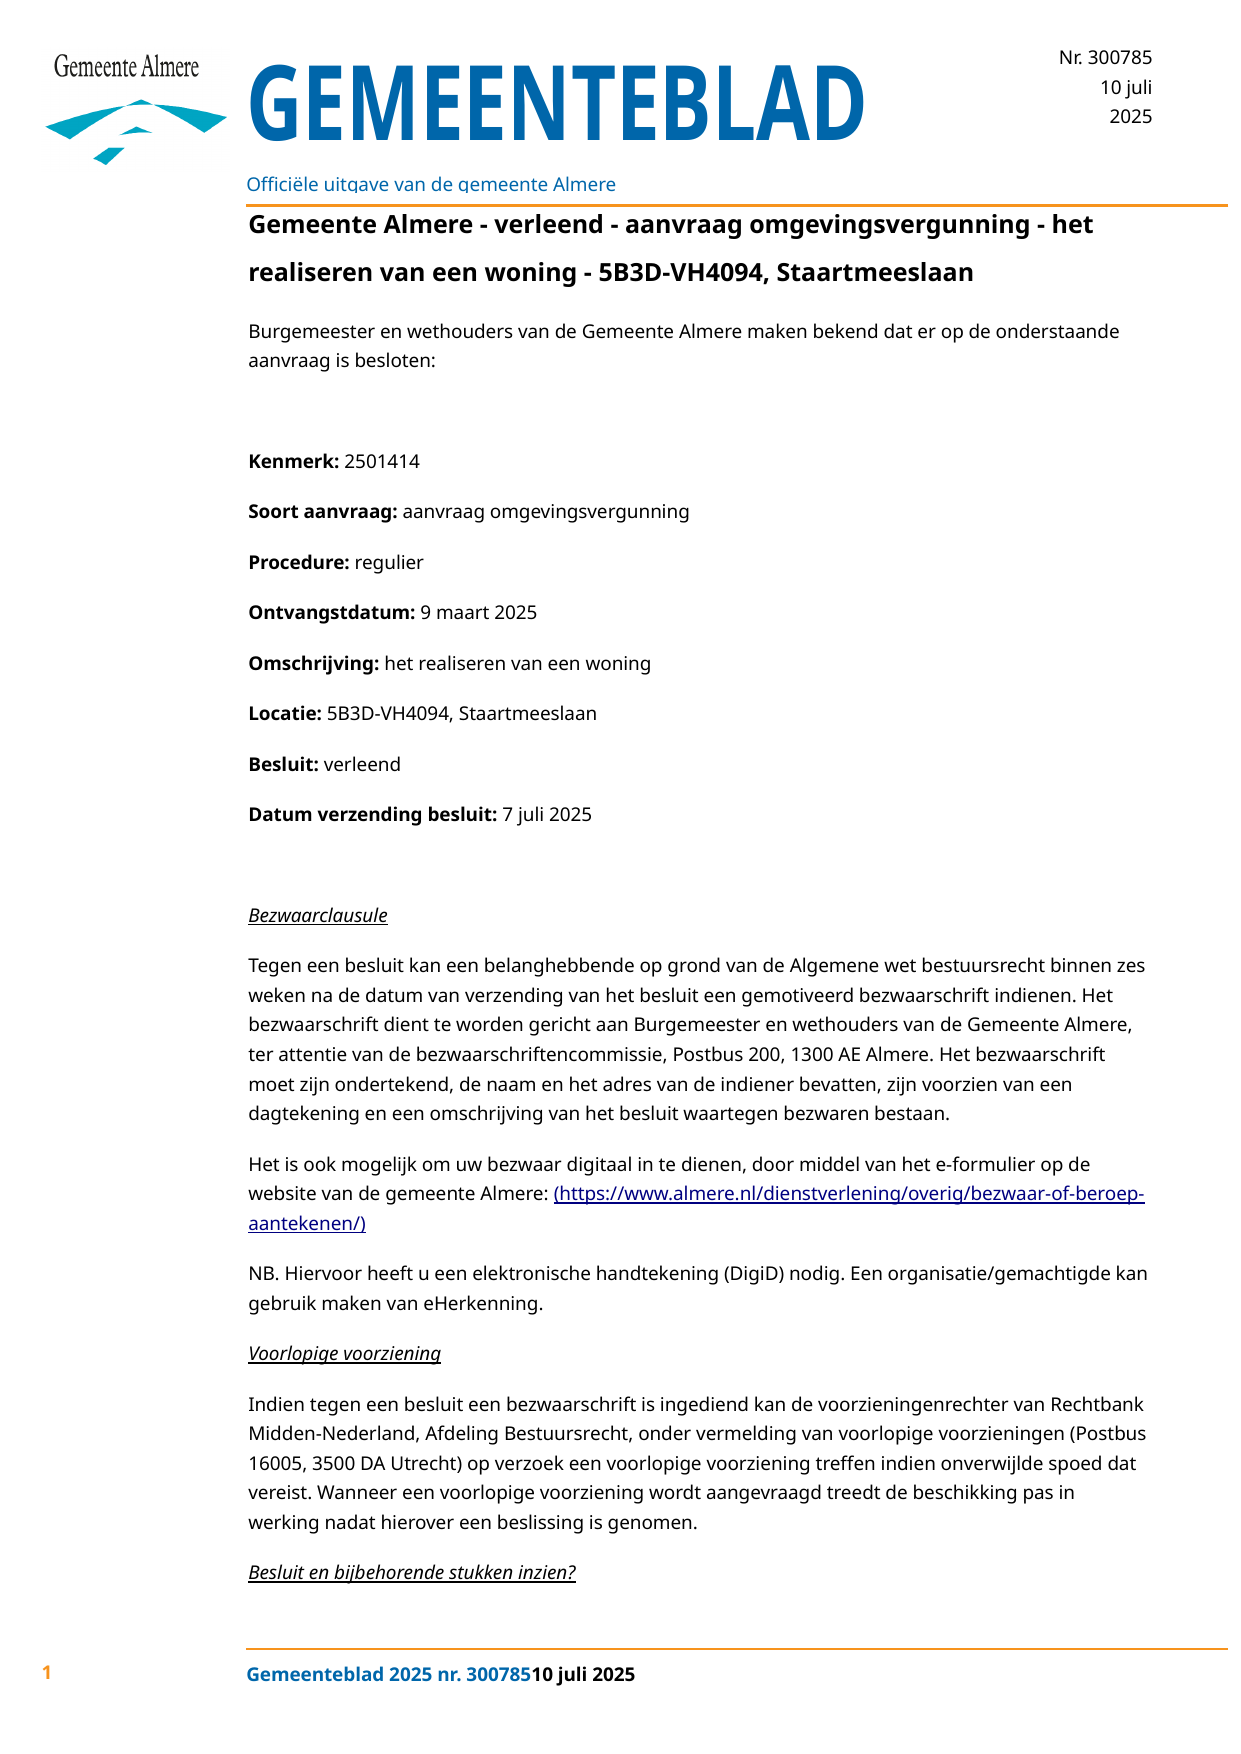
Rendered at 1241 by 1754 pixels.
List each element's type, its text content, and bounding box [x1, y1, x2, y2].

text Burgemeester en wethouders van de Gemeente Almere maken bekend dat er op de onderstaande aanvraag is besloten: [248, 318, 1152, 373]
text Gemeente Almere - verleend - aanvraag omgevingsvergunning - het realiseren van een woning - 5B3D-VH4094, Staartmeeslaan [248, 207, 1152, 288]
text Bezwaarclausule [248, 902, 1152, 928]
text Kenmerk: 2501414 [248, 448, 1152, 474]
text Besluit: verleend [248, 751, 1152, 777]
text Het is ook mogelijk om uw bezwaar digitaal in te dienen, door middel van het e-formulier op de website van de gemeente Almere: (https://www.almere.nl/dienstverlening/overig/bezwaar-of-beroep-aantekenen/) [248, 1151, 1152, 1236]
text Omschrijving: het realiseren van een woning [248, 650, 1152, 676]
text Voorlopige voorziening [248, 1340, 1152, 1366]
text Indien tegen een besluit een bezwaarschrift is ingediend kan de voorzieningenrechter van Rechtbank Midden-Nederland, Afdeling Bestuursrecht, onder vermelding van voorlopige voorzieningen (Postbus 16005, 3500 DA Utrecht) op verzoek een voorlopige voorziening treffen indien onverwijlde spoed dat vereist. Wanneer een voorlopige voorziening wordt aangevraagd treedt de beschikking pas in werking nadat hierover een beslissing is genomen. [248, 1391, 1152, 1535]
text Locatie: 5B3D-VH4094, Staartmeeslaan [248, 700, 1152, 726]
text Soort aanvraag: aanvraag omgevingsvergunning [248, 499, 1152, 524]
text Procedure: regulier [248, 549, 1152, 575]
text Datum verzending besluit: 7 juli 2025 [248, 801, 1152, 827]
text Tegen een besluit kan een belanghebbende op grond van de Algemene wet bestuursrecht binnen zes weken na de datum van verzending van het besluit een gemotiveerd bezwaarschrift indienen. Het bezwaarschrift dient te worden gericht aan Burgemeester en wethouders van de Gemeente Almere, ter attentie van de bezwaarschriftencommissie, Postbus 200, 1300 AE Almere. Het bezwaarschrift moet zijn ondertekend, de naam en het adres van de indiener bevatten, zijn voorzien van een dagtekening en een omschrijving van het besluit waartegen bezwaren bestaan. [248, 952, 1152, 1126]
picture [41, 47, 231, 172]
text Besluit en bijbehorende stukken inzien? [248, 1559, 1152, 1585]
text Ontvangstdatum: 9 maart 2025 [248, 599, 1152, 625]
text NB. Hiervoor heeft u een elektronische handtekening (DigiD) nodig. Een organisatie/gemachtigde kan gebruik maken van eHerkenning. [248, 1260, 1152, 1316]
